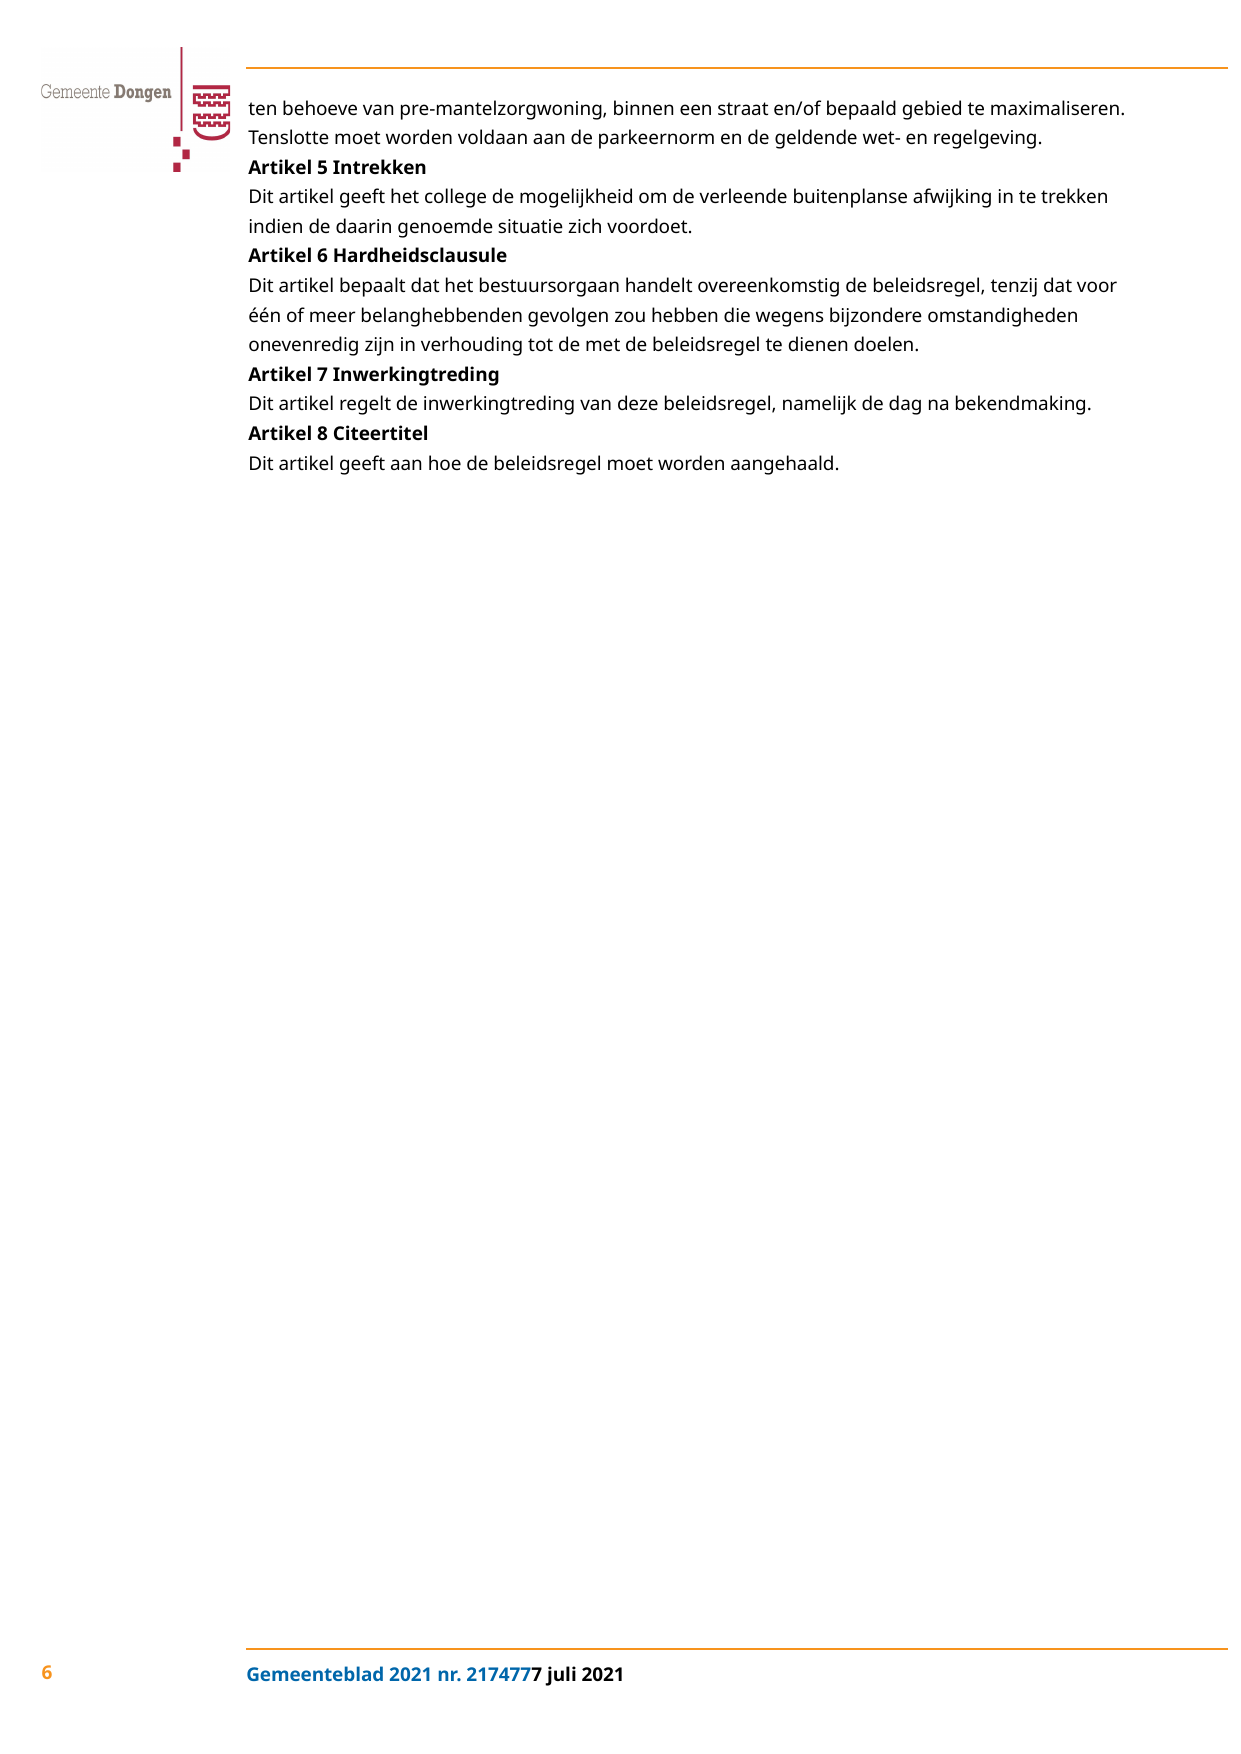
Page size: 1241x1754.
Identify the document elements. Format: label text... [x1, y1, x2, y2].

text Artikel 5 Intrekken [248, 154, 1152, 180]
text Dit artikel geeft het college de mogelijkheid om de verleende buitenplanse afwijking in te trekken indien de daarin genoemde situatie zich voordoet. [248, 183, 1152, 239]
text Artikel 8 Citeertitel [248, 420, 1152, 446]
text Dit artikel bepaalt dat het bestuursorgaan handelt overeenkomstig de beleidsregel, tenzij dat voor één of meer belanghebbenden gevolgen zou hebben die wegens bijzondere omstandigheden onevenredig zijn in verhouding tot de met de beleidsregel te dienen doelen. [248, 272, 1152, 357]
text ten behoeve van pre-mantelzorgwoning, binnen een straat en/of bepaald gebied te maximaliseren. Tenslotte moet worden voldaan aan de parkeernorm en de geldende wet- en regelgeving. [248, 95, 1152, 150]
text Artikel 6 Hardheidsclausule [248, 243, 1152, 268]
text Dit artikel geeft aan hoe de beleidsregel moet worden aangehaald. [248, 450, 1152, 476]
text Dit artikel regelt de inwerkingtreding van deze beleidsregel, namelijk de dag na bekendmaking. [248, 391, 1152, 416]
picture [41, 47, 231, 172]
text Artikel 7 Inwerkingtreding [248, 361, 1152, 387]
